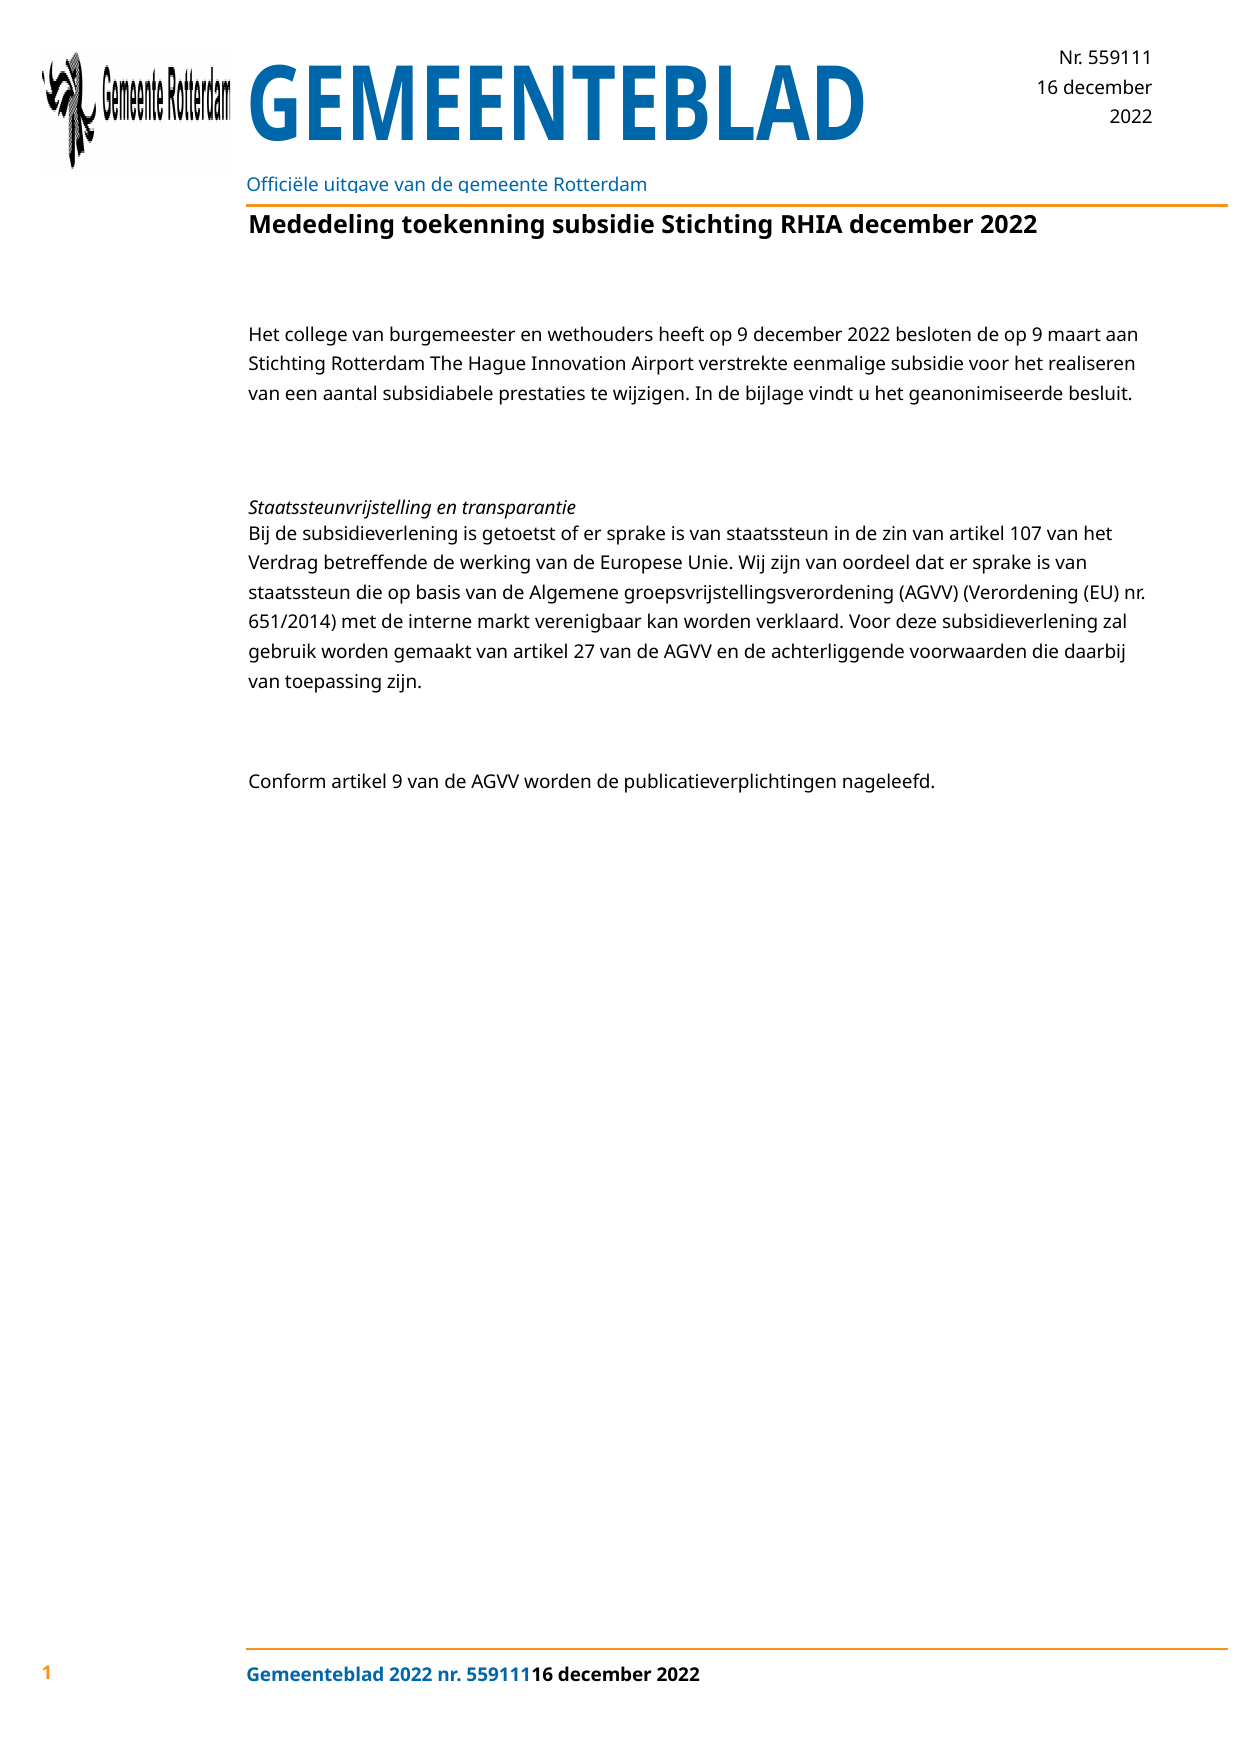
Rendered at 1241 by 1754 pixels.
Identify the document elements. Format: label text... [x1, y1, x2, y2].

text Staatssteunvrijstelling en transparantie [248, 494, 1152, 520]
text Het college van burgemeester en wethouders heeft op 9 december 2022 besloten de op 9 maart aan Stichting Rotterdam The Hague Innovation Airport verstrekte eenmalige subsidie voor het realiseren van een aantal subsidiabele prestaties te wijzigen. In de bijlage vindt u het geanonimiseerde besluit. [248, 321, 1152, 406]
text Conform artikel 9 van de AGVV worden de publicatieverplichtingen nageleefd. [248, 769, 1152, 794]
picture [41, 47, 231, 172]
text Bij de subsidieverlening is getoetst of er sprake is van staatssteun in de zin van artikel 107 van het Verdrag betreffende de werking van de Europese Unie. Wij zijn van oordeel dat er sprake is van staatssteun die op basis van de Algemene groepsvrijstellingsverordening (AGVV) (Verordening (EU) nr. 651/2014) met de interne markt verenigbaar kan worden verklaard. Voor deze subsidieverlening zal gebruik worden gemaakt van artikel 27 van de AGVV en de achterliggende voorwaarden die daarbij van toepassing zijn. [248, 520, 1152, 694]
text Mededeling toekenning subsidie Stichting RHIA december 2022 [248, 207, 1152, 241]
